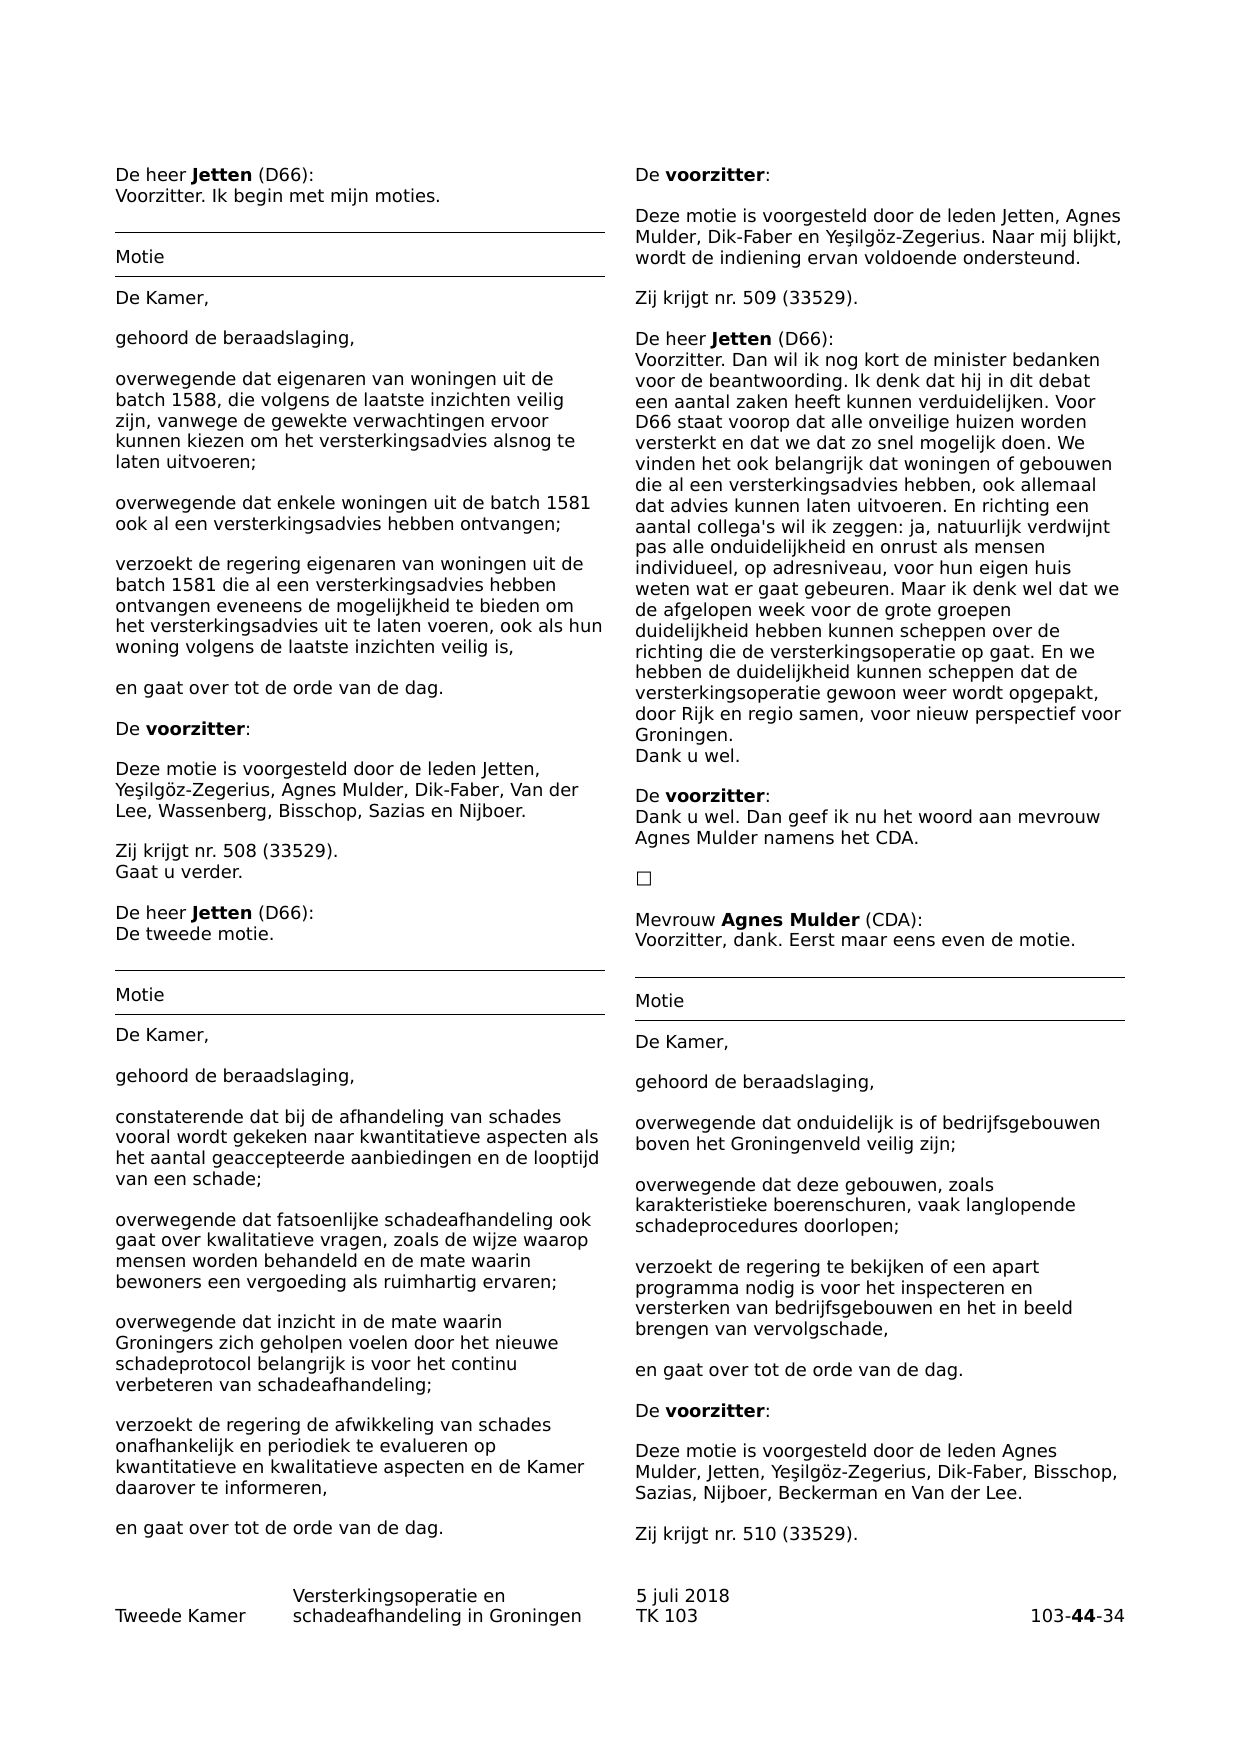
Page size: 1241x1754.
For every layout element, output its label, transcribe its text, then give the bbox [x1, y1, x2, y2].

text De Kamer, [115, 1025, 605, 1046]
text De voorzitter: [115, 718, 605, 739]
text De Kamer, [635, 1032, 1125, 1052]
text Gaat u verder. [115, 862, 605, 883]
text en gaat over tot de orde van de dag. [115, 1518, 605, 1539]
text Dank u wel. Dan geef ik nu het woord aan mevrouw Agnes Mulder namens het CDA. [635, 807, 1125, 849]
text De heer Jetten (D66): [115, 165, 605, 186]
text Voorzitter. Dan wil ik nog kort de minister bedanken voor de beantwoording. Ik denk dat hij in dit debat een aantal zaken heeft kunnen verduidelijken. Voor D66 staat voorop dat alle onveilige huizen worden versterkt en dat we dat zo snel mogelijk doen. We vinden het ook belangrijk dat woningen of gebouwen die al een versterkingsadvies hebben, ook allemaal dat advies kunnen laten uitvoeren. En richting een aantal collega's wil ik zeggen: ja, natuurlijk verdwijnt pas alle onduidelijkheid en onrust als mensen individueel, op adresniveau, voor hun eigen huis weten wat er gaat gebeuren. Maar ik denk wel dat we de afgelopen week voor de grote groepen duidelijkheid hebben kunnen scheppen over de richting die de versterkingsoperatie op gaat. En we hebben de duidelijkheid kunnen scheppen dat de versterkingsoperatie gewoon weer wordt opgepakt, door Rijk en regio samen, voor nieuw perspectief voor Groningen. [635, 350, 1125, 746]
text De voorzitter: [635, 1400, 1125, 1421]
text De voorzitter: [635, 786, 1125, 807]
text en gaat over tot de orde van de dag. [635, 1360, 1125, 1380]
text Deze motie is voorgesteld door de leden Jetten, Agnes Mulder, Dik-Faber en Yeşilgöz-Zegerius. Naar mij blijkt, wordt de indiening ervan voldoende ondersteund. [635, 206, 1125, 268]
text verzoekt de regering eigenaren van woningen uit de batch 1581 die al een versterkingsadvies hebben ontvangen eveneens de mogelijkheid te bieden om het versterkingsadvies uit te laten voeren, ook als hun woning volgens de laatste inzichten veilig is, [115, 554, 605, 658]
text overwegende dat eigenaren van woningen uit de batch 1588, die volgens de laatste inzichten veilig zijn, vanwege de gewekte verwachtingen ervoor kunnen kiezen om het versterkingsadvies alsnog te laten uitvoeren; [115, 369, 605, 473]
text Motie [115, 984, 605, 1005]
text Motie [115, 247, 605, 267]
text De tweede motie. [115, 924, 605, 944]
text verzoekt de regering te bekijken of een apart programma nodig is voor het inspecteren en versterken van bedrijfsgebouwen en het in beeld brengen van vervolgschade, [635, 1257, 1125, 1340]
text Deze motie is voorgesteld door de leden Agnes Mulder, Jetten, Yeşilgöz-Zegerius, Dik-Faber, Bisschop, Sazias, Nijboer, Beckerman en Van der Lee. [635, 1441, 1125, 1503]
text gehoord de beraadslaging, [115, 1066, 605, 1087]
text overwegende dat fatsoenlijke schadeafhandeling ook gaat over kwalitatieve vragen, zoals de wijze waarop mensen worden behandeld en de mate waarin bewoners een vergoeding als ruimhartig ervaren; [115, 1209, 605, 1292]
text Voorzitter. Ik begin met mijn moties. [115, 186, 605, 207]
text gehoord de beraadslaging, [635, 1072, 1125, 1093]
text en gaat over tot de orde van de dag. [115, 678, 605, 698]
text De Kamer, [115, 287, 605, 308]
text verzoekt de regering de afwikkeling van schades onafhankelijk en periodiek te evalueren op kwantitatieve en kwalitatieve aspecten en de Kamer daarover te informeren, [115, 1415, 605, 1498]
text Deze motie is voorgesteld door de leden Jetten, Yeşilgöz-Zegerius, Agnes Mulder, Dik-Faber, Van der Lee, Wassenberg, Bisschop, Sazias en Nijboer. [115, 759, 605, 821]
text Dank u wel. [635, 746, 1125, 766]
text Voorzitter, dank. Eerst maar eens even de motie. [635, 930, 1125, 951]
text gehoord de beraadslaging, [115, 328, 605, 349]
text overwegende dat deze gebouwen, zoals karakteristieke boerenschuren, vaak langlopende schadeprocedures doorlopen; [635, 1174, 1125, 1237]
text De heer Jetten (D66): [115, 903, 605, 924]
text overwegende dat inzicht in de mate waarin Groningers zich geholpen voelen door het nieuwe schadeprotocol belangrijk is voor het continu verbeteren van schadeafhandeling; [115, 1312, 605, 1395]
text overwegende dat onduidelijk is of bedrijfsgebouwen boven het Groningenveld veilig zijn; [635, 1113, 1125, 1154]
text constaterende dat bij de afhandeling van schades vooral wordt gekeken naar kwantitatieve aspecten als het aantal geaccepteerde aanbiedingen en de looptijd van een schade; [115, 1107, 605, 1189]
text De voorzitter: [635, 165, 1125, 186]
text De heer Jetten (D66): [635, 329, 1125, 350]
text Mevrouw Agnes Mulder (CDA): [635, 909, 1125, 930]
text Zij krijgt nr. 509 (33529). [635, 288, 1125, 309]
text Zij krijgt nr. 510 (33529). [635, 1523, 1125, 1544]
text Zij krijgt nr. 508 (33529). [115, 841, 605, 862]
text ⬜ [635, 869, 1125, 889]
text overwegende dat enkele woningen uit de batch 1581 ook al een versterkingsadvies hebben ontvangen; [115, 493, 605, 534]
text Motie [635, 991, 1125, 1012]
